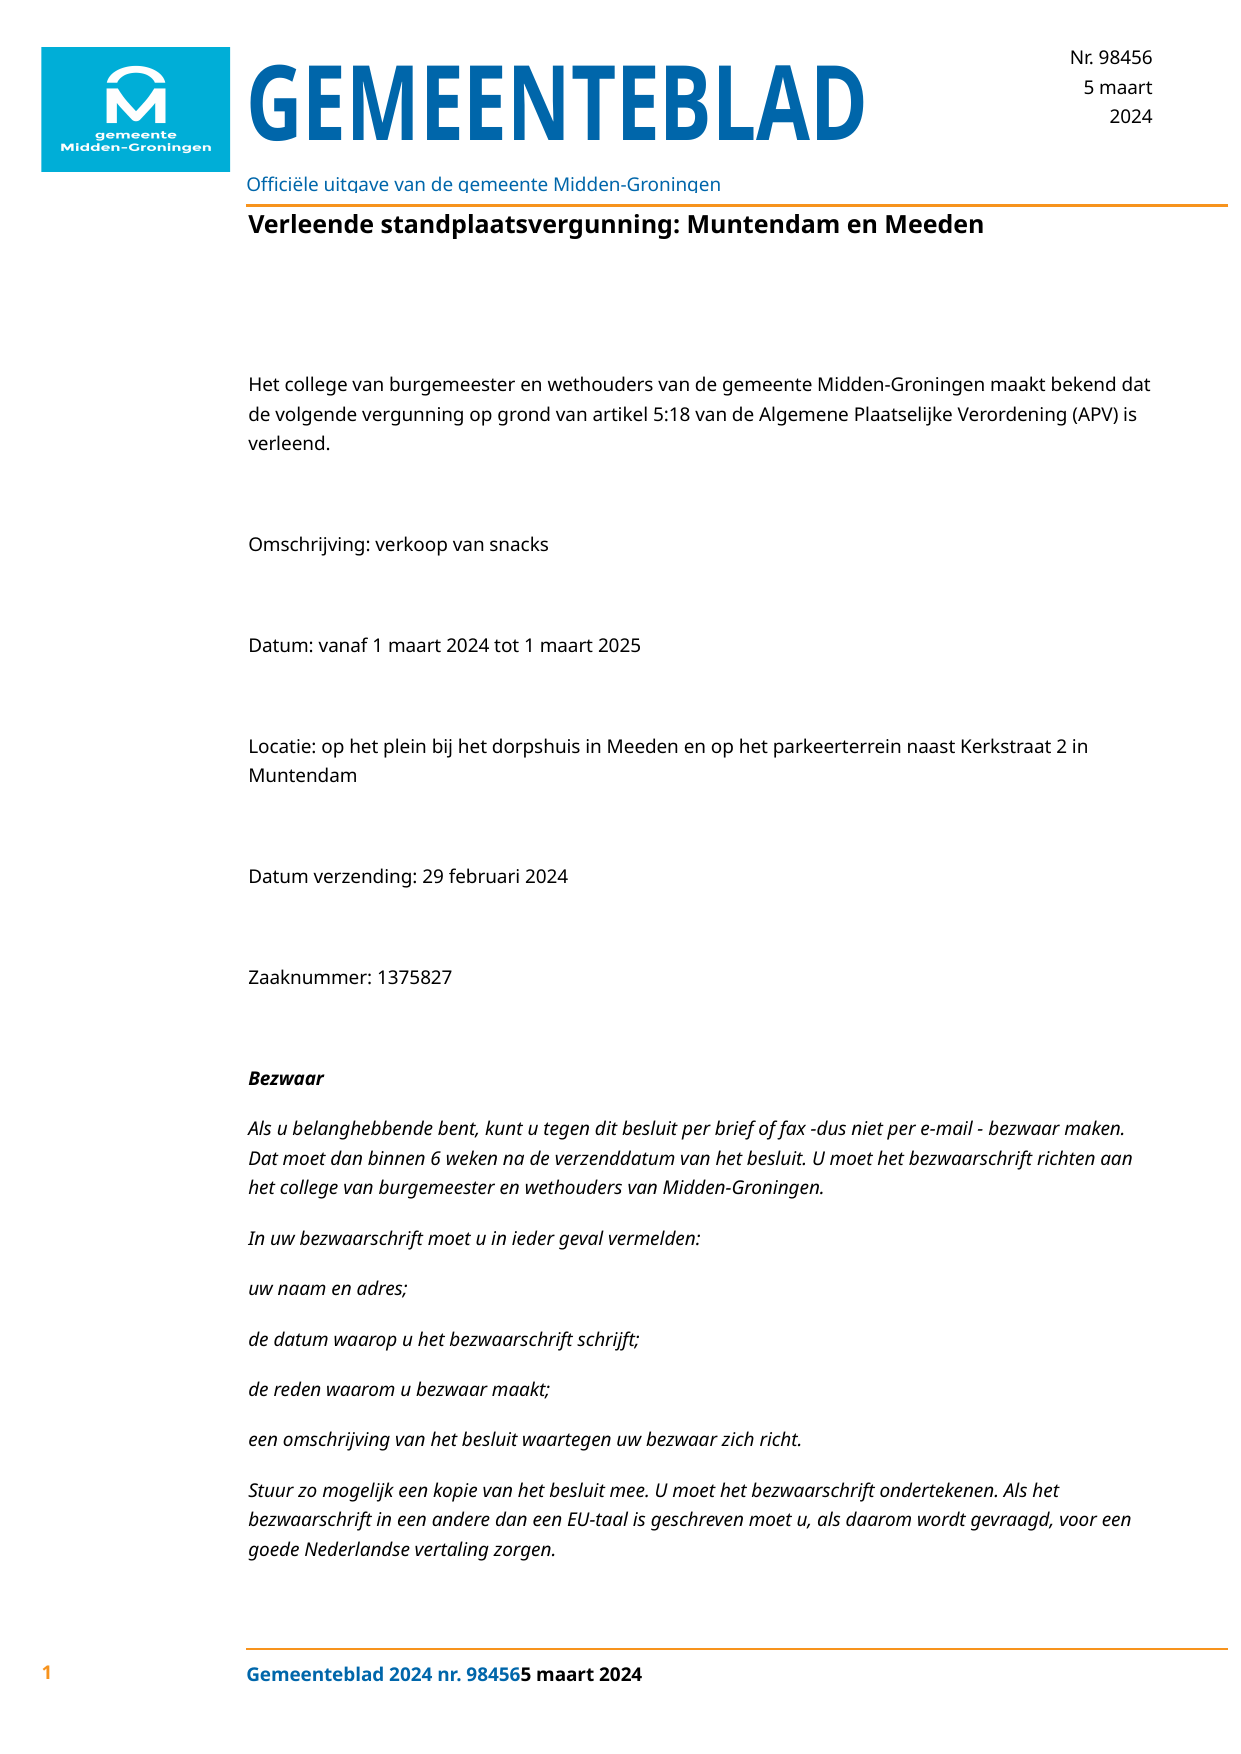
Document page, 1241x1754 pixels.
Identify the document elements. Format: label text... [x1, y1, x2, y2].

picture [108, 66, 164, 82]
text Omschrijving: verkoop van snacks [248, 531, 1152, 557]
text Datum verzending: 29 februari 2024 [248, 863, 1152, 889]
text de datum waarop u het bezwaarschrift schrijft; [248, 1326, 1152, 1351]
text de reden waarom u bezwaar maakt; [248, 1376, 1152, 1402]
text Verleende standplaatsvergunning: Muntendam en Meeden [248, 207, 1152, 241]
text Datum: vanaf 1 maart 2024 tot 1 maart 2025 [248, 632, 1152, 658]
text Locatie: op het plein bij het dorpshuis in Meeden en op het parkeerterrein naast Kerkstraat 2 in Muntendam [248, 733, 1152, 788]
text Stuur zo mogelijk een kopie van het besluit mee. U moet het bezwaarschrift ondertekenen. Als het bezwaarschrift in een andere dan een EU-taal is geschreven moet u, als daarom wordt gevraagd, voor een goede Nederlandse vertaling zorgen. [248, 1477, 1152, 1562]
text Het college van burgemeester en wethouders van de gemeente Midden-Groningen maakt bekend dat de volgende vergunning op grond van artikel 5:18 van de Algemene Plaatselijke Verordening (APV) is verleend. [248, 371, 1152, 456]
text In uw bezwaarschrift moet u in ieder geval vermelden: [248, 1225, 1152, 1251]
text Bezwaar [248, 1065, 1152, 1091]
text Als u belanghebbende bent, kunt u tegen dit besluit per brief of fax -dus niet per e-mail - bezwaar maken. Dat moet dan binnen 6 weken na de verzenddatum van het besluit. U moet het bezwaarschrift richten aan het college van burgemeester en wethouders van Midden-Groningen. [248, 1115, 1152, 1200]
text uw naam en adres; [248, 1275, 1152, 1301]
text een omschrijving van het besluit waartegen uw bezwaar zich richt. [248, 1427, 1152, 1452]
picture [107, 89, 165, 122]
picture [184, 146, 190, 153]
text Zaaknummer: 1375827 [248, 964, 1152, 990]
